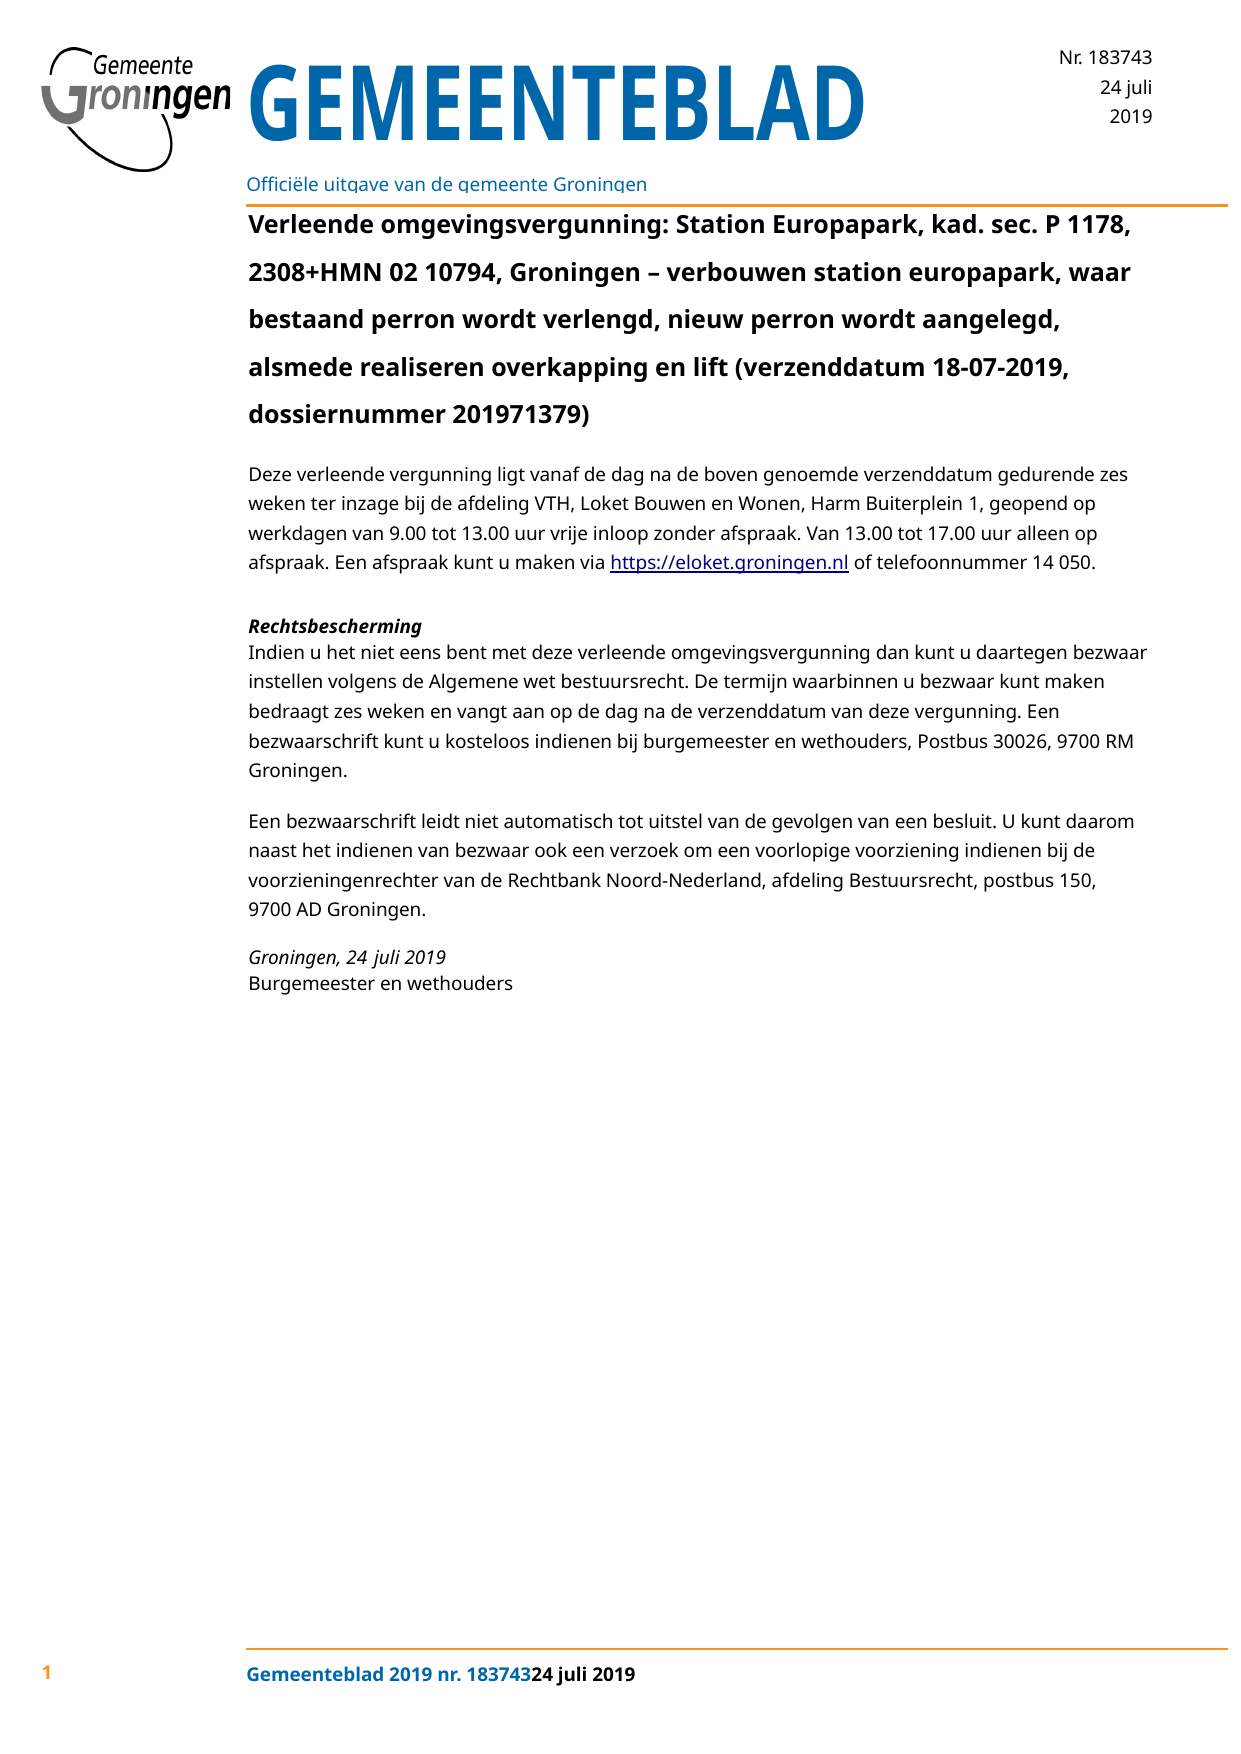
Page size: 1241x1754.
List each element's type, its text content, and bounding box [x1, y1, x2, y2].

text Indien u het niet eens bent met deze verleende omgevingsvergunning dan kunt u daartegen bezwaar instellen volgens de Algemene wet bestuursrecht. De termijn waarbinnen u bezwaar kunt maken bedraagt zes weken en vangt aan op de dag na de verzenddatum van deze vergunning. Een bezwaarschrift kunt u kosteloos indienen bij burgemeester en wethouders, Postbus 30026, 9700 RM Groningen. [248, 639, 1152, 783]
text Een bezwaarschrift leidt niet automatisch tot uitstel van de gevolgen van een besluit. U kunt daarom naast het indienen van bezwaar ook een verzoek om een voorlopige voorziening indienen bij de voorzieningenrechter van de Rechtbank Noord-Nederland, afdeling Bestuursrecht, postbus 150, 9700 AD Groningen. [248, 808, 1152, 922]
text Burgemeester en wethouders [248, 970, 1152, 996]
text Groningen, 24 juli 2019 [248, 944, 1152, 970]
picture [41, 47, 231, 172]
text Deze verleende vergunning ligt vanaf de dag na de boven genoemde verzenddatum gedurende zes weken ter inzage bij de afdeling VTH, Loket Bouwen en Wonen, Harm Buiterplein 1, geopend op werkdagen van 9.00 tot 13.00 uur vrije inloop zonder afspraak. Van 13.00 tot 17.00 uur alleen op afspraak. Een afspraak kunt u maken via https://eloket.groningen.nl of telefoonnummer 14 050. [248, 461, 1152, 575]
text Verleende omgevingsvergunning: Station Europapark, kad. sec. P 1178, 2308+HMN 02 10794, Groningen – verbouwen station europapark, waar bestaand perron wordt verlengd, nieuw perron wordt aangelegd, alsmede realiseren overkapping en lift (verzenddatum 18-07-2019, dossiernummer 201971379) [248, 207, 1152, 431]
text Rechtsbescherming [248, 613, 1152, 639]
